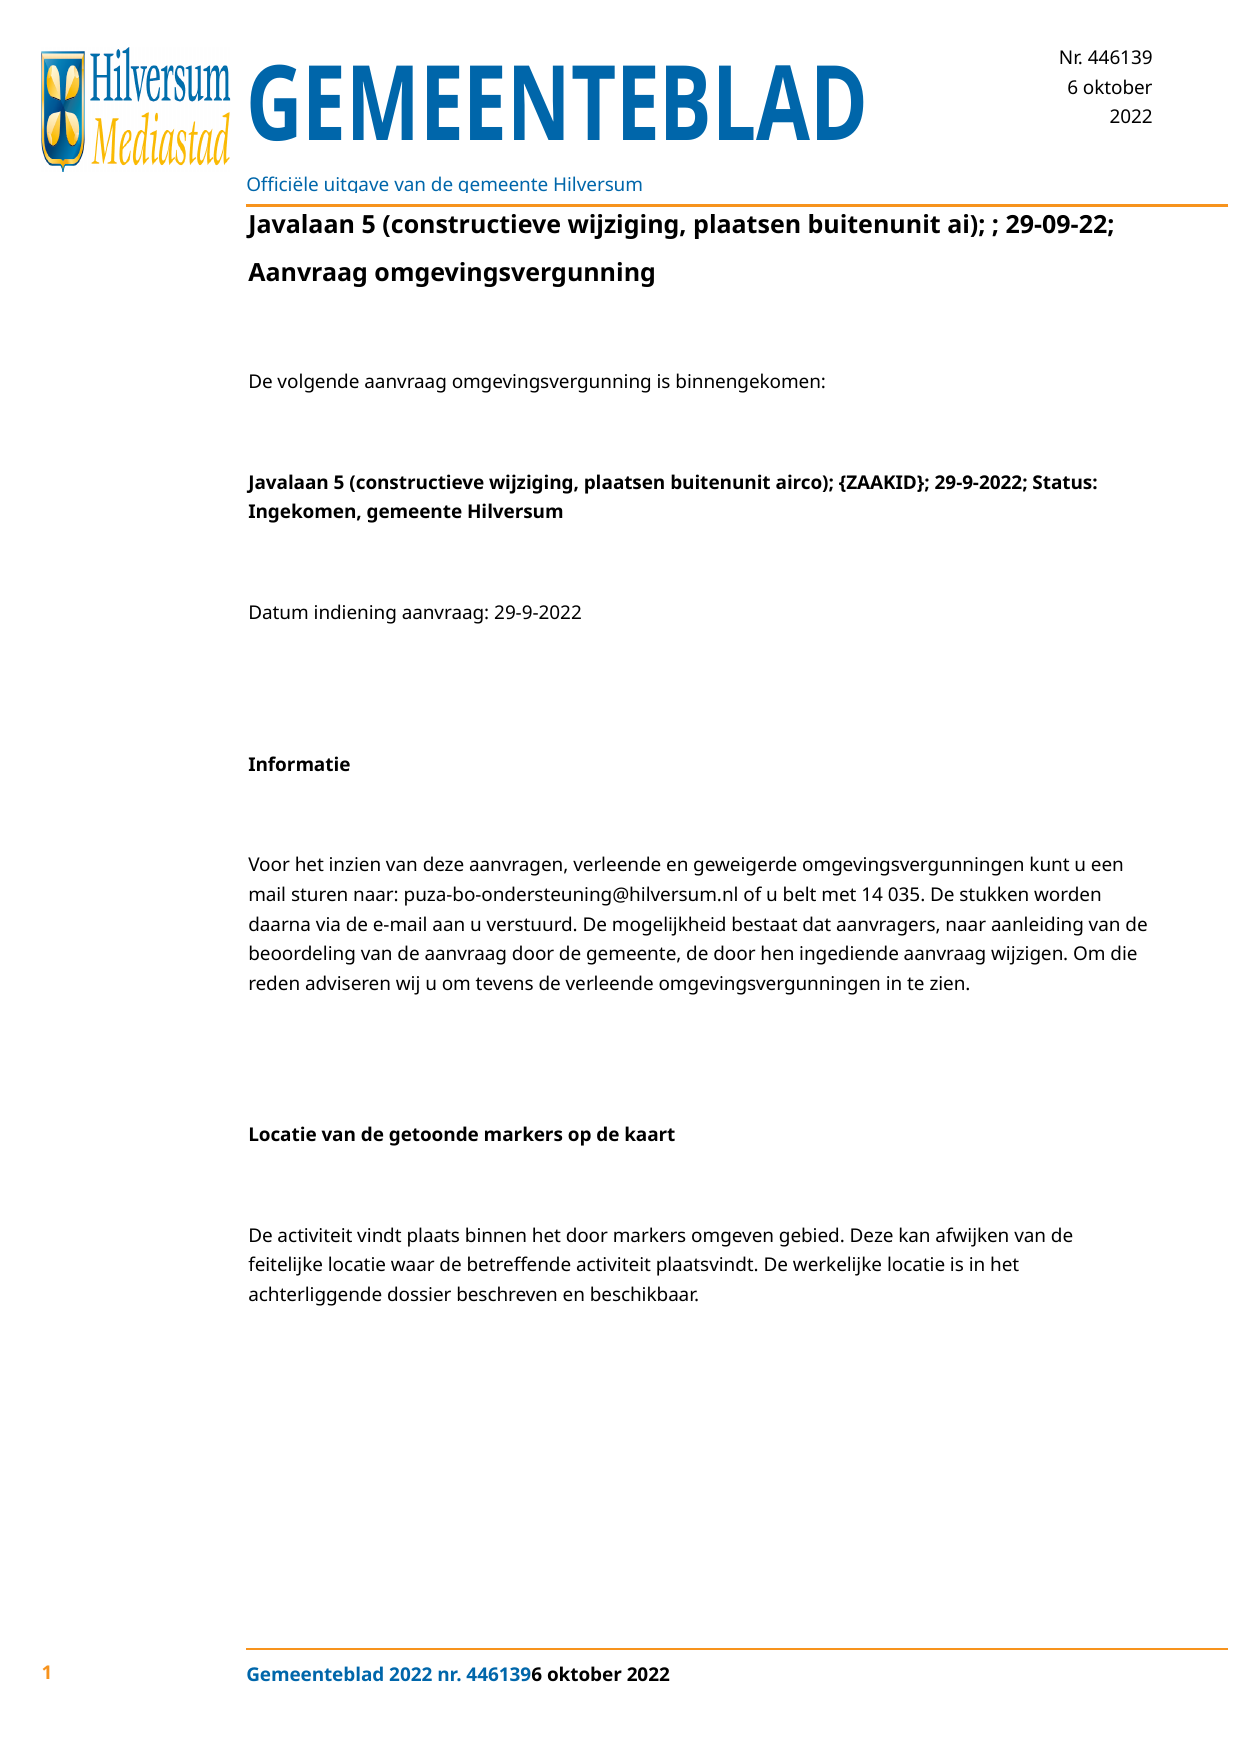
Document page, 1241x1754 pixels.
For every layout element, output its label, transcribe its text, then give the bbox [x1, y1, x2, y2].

text Locatie van de getoonde markers op de kaart [248, 1121, 1152, 1147]
text De activiteit vindt plaats binnen het door markers omgeven gebied. Deze kan afwijken van de feitelijke locatie waar de betreffende activiteit plaatsvindt. De werkelijke locatie is in het achterliggende dossier beschreven en beschikbaar. [248, 1222, 1152, 1307]
text De volgende aanvraag omgevingsvergunning is binnengekomen: [248, 368, 1152, 394]
text Informatie [248, 751, 1152, 777]
text Voor het inzien van deze aanvragen, verleende en geweigerde omgevingsvergunningen kunt u een mail sturen naar: puza-bo-ondersteuning@hilversum.nl of u belt met 14 035. De stukken worden daarna via de e-mail aan u verstuurd. De mogelijkheid bestaat dat aanvragers, naar aanleiding van de beoordeling van de aanvraag door de gemeente, de door hen ingediende aanvraag wijzigen. Om die reden adviseren wij u om tevens de verleende omgevingsvergunningen in te zien. [248, 852, 1152, 996]
text Javalaan 5 (constructieve wijziging, plaatsen buitenunit ai); ; 29-09-22; Aanvraag omgevingsvergunning [248, 207, 1152, 288]
text Javalaan 5 (constructieve wijziging, plaatsen buitenunit airco); {ZAAKID}; 29-9-2022; Status: Ingekomen, gemeente Hilversum [248, 469, 1152, 524]
text Datum indiening aanvraag: 29-9-2022 [248, 599, 1152, 625]
picture [41, 47, 231, 172]
